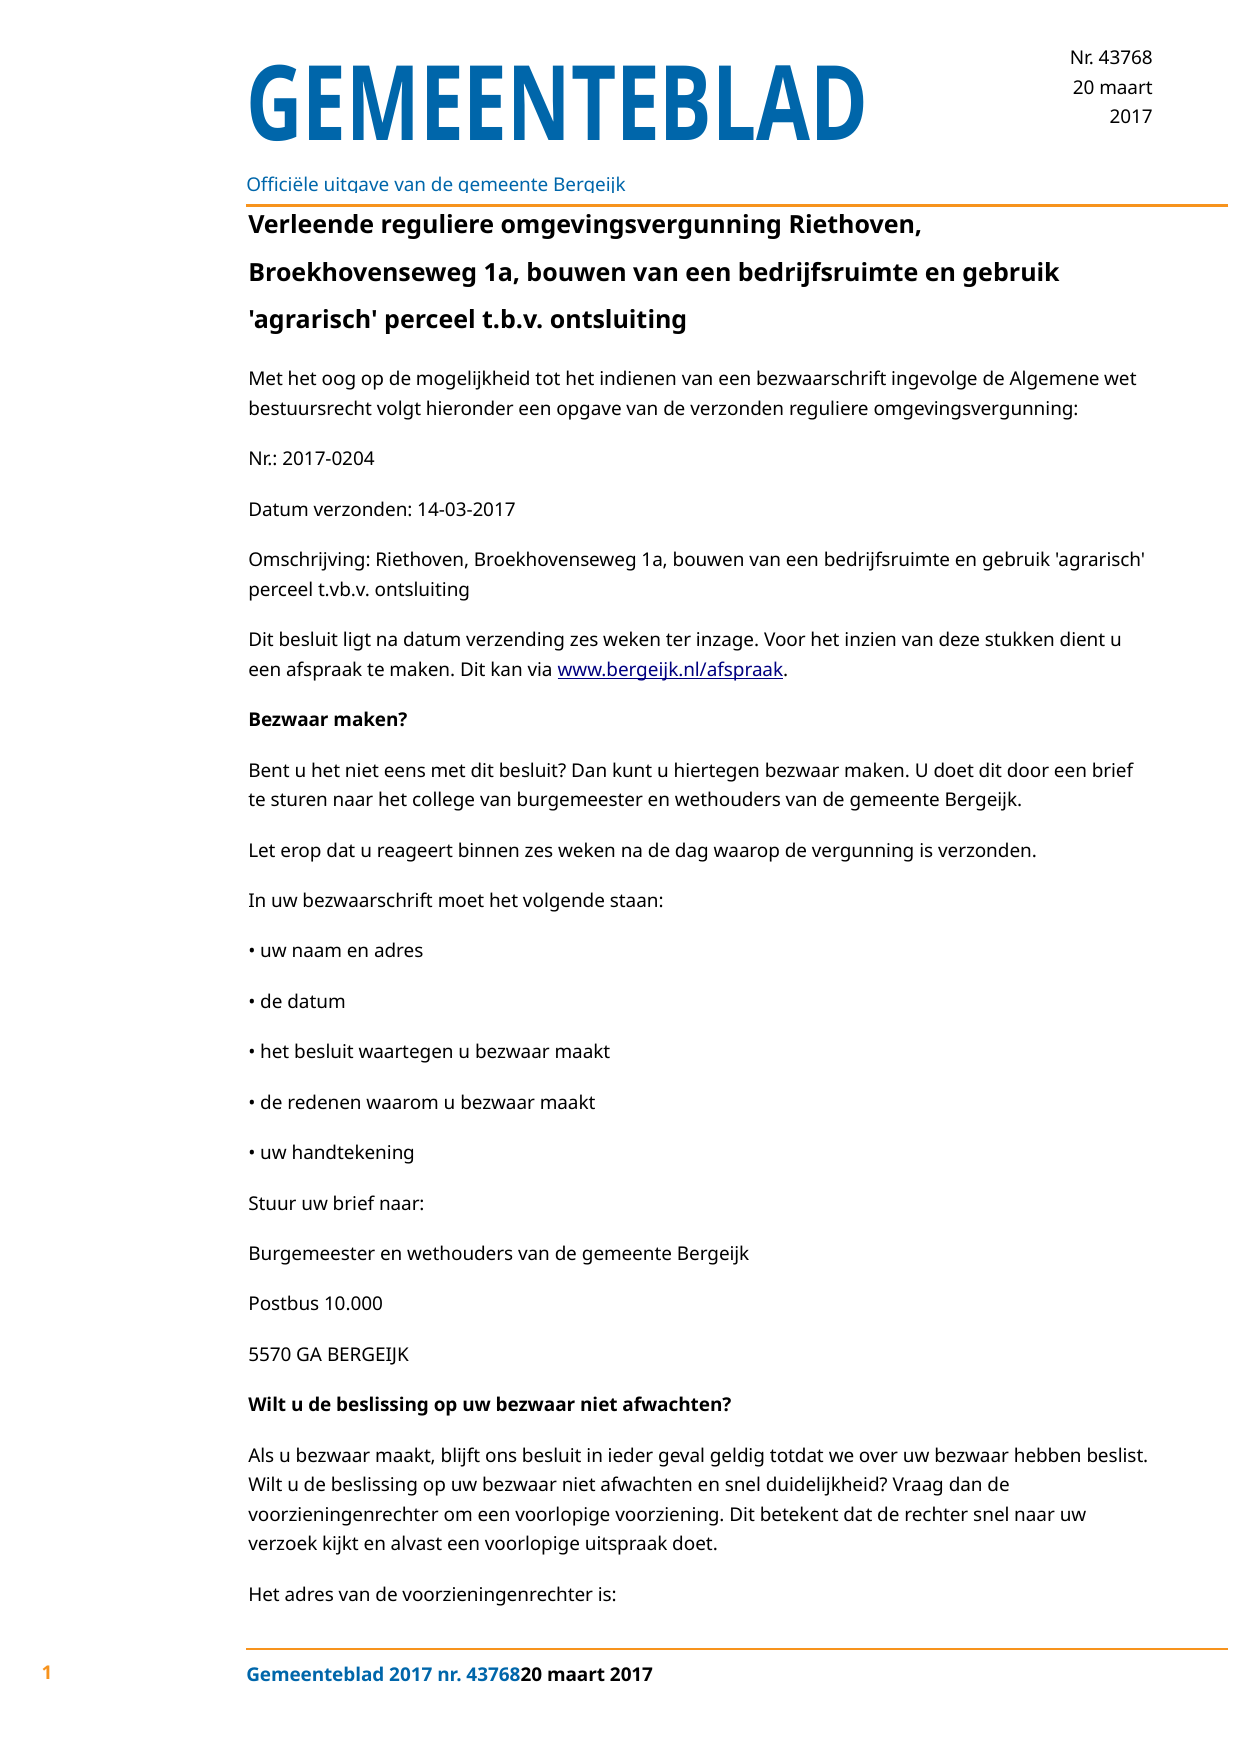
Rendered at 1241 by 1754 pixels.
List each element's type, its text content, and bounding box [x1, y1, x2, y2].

text 5570 GA BERGEIJK [248, 1341, 1152, 1367]
text • uw handtekening [248, 1139, 1152, 1165]
text Het adres van de voorzieningenrechter is: [248, 1581, 1152, 1607]
text • het besluit waartegen u bezwaar maakt [248, 1038, 1152, 1064]
text • uw naam en adres [248, 938, 1152, 963]
text In uw bezwaarschrift moet het volgende staan: [248, 887, 1152, 913]
text Postbus 10.000 [248, 1291, 1152, 1316]
text Stuur uw brief naar: [248, 1190, 1152, 1215]
text Burgemeester en wethouders van de gemeente Bergeijk [248, 1240, 1152, 1266]
text Wilt u de beslissing op uw bezwaar niet afwachten? [248, 1391, 1152, 1417]
text Als u bezwaar maakt, blijft ons besluit in ieder geval geldig totdat we over uw bezwaar hebben beslist. Wilt u de beslissing op uw bezwaar niet afwachten en snel duidelijkheid? Vraag dan de voorzieningenrechter om een voorlopige voorziening. Dit betekent dat de rechter snel naar uw verzoek kijkt en alvast een voorlopige uitspraak doet. [248, 1442, 1152, 1556]
text Verleende reguliere omgevingsvergunning Riethoven, Broekhovenseweg 1a, bouwen van een bedrijfsruimte en gebruik 'agrarisch' perceel t.b.v. ontsluiting [248, 207, 1152, 336]
text Omschrijving: Riethoven, Broekhovenseweg 1a, bouwen van een bedrijfsruimte en gebruik 'agrarisch' perceel t.vb.v. ontsluiting [248, 546, 1152, 602]
text • de redenen waarom u bezwaar maakt [248, 1089, 1152, 1114]
text Bezwaar maken? [248, 706, 1152, 732]
text Met het oog op de mogelijkheid tot het indienen van een bezwaarschrift ingevolge de Algemene wet bestuursrecht volgt hieronder een opgave van de verzonden reguliere omgevingsvergunning: [248, 366, 1152, 421]
text Datum verzonden: 14-03-2017 [248, 496, 1152, 522]
text Dit besluit ligt na datum verzending zes weken ter inzage. Voor het inzien van deze stukken dient u een afspraak te maken. Dit kan via www.bergeijk.nl/afspraak. [248, 626, 1152, 682]
text Let erop dat u reageert binnen zes weken na de dag waarop de vergunning is verzonden. [248, 837, 1152, 862]
text • de datum [248, 988, 1152, 1014]
picture [41, 47, 231, 172]
text Bent u het niet eens met dit besluit? Dan kunt u hiertegen bezwaar maken. U doet dit door een brief te sturen naar het college van burgemeester en wethouders van de gemeente Bergeijk. [248, 757, 1152, 812]
text Nr.: 2017-0204 [248, 446, 1152, 471]
